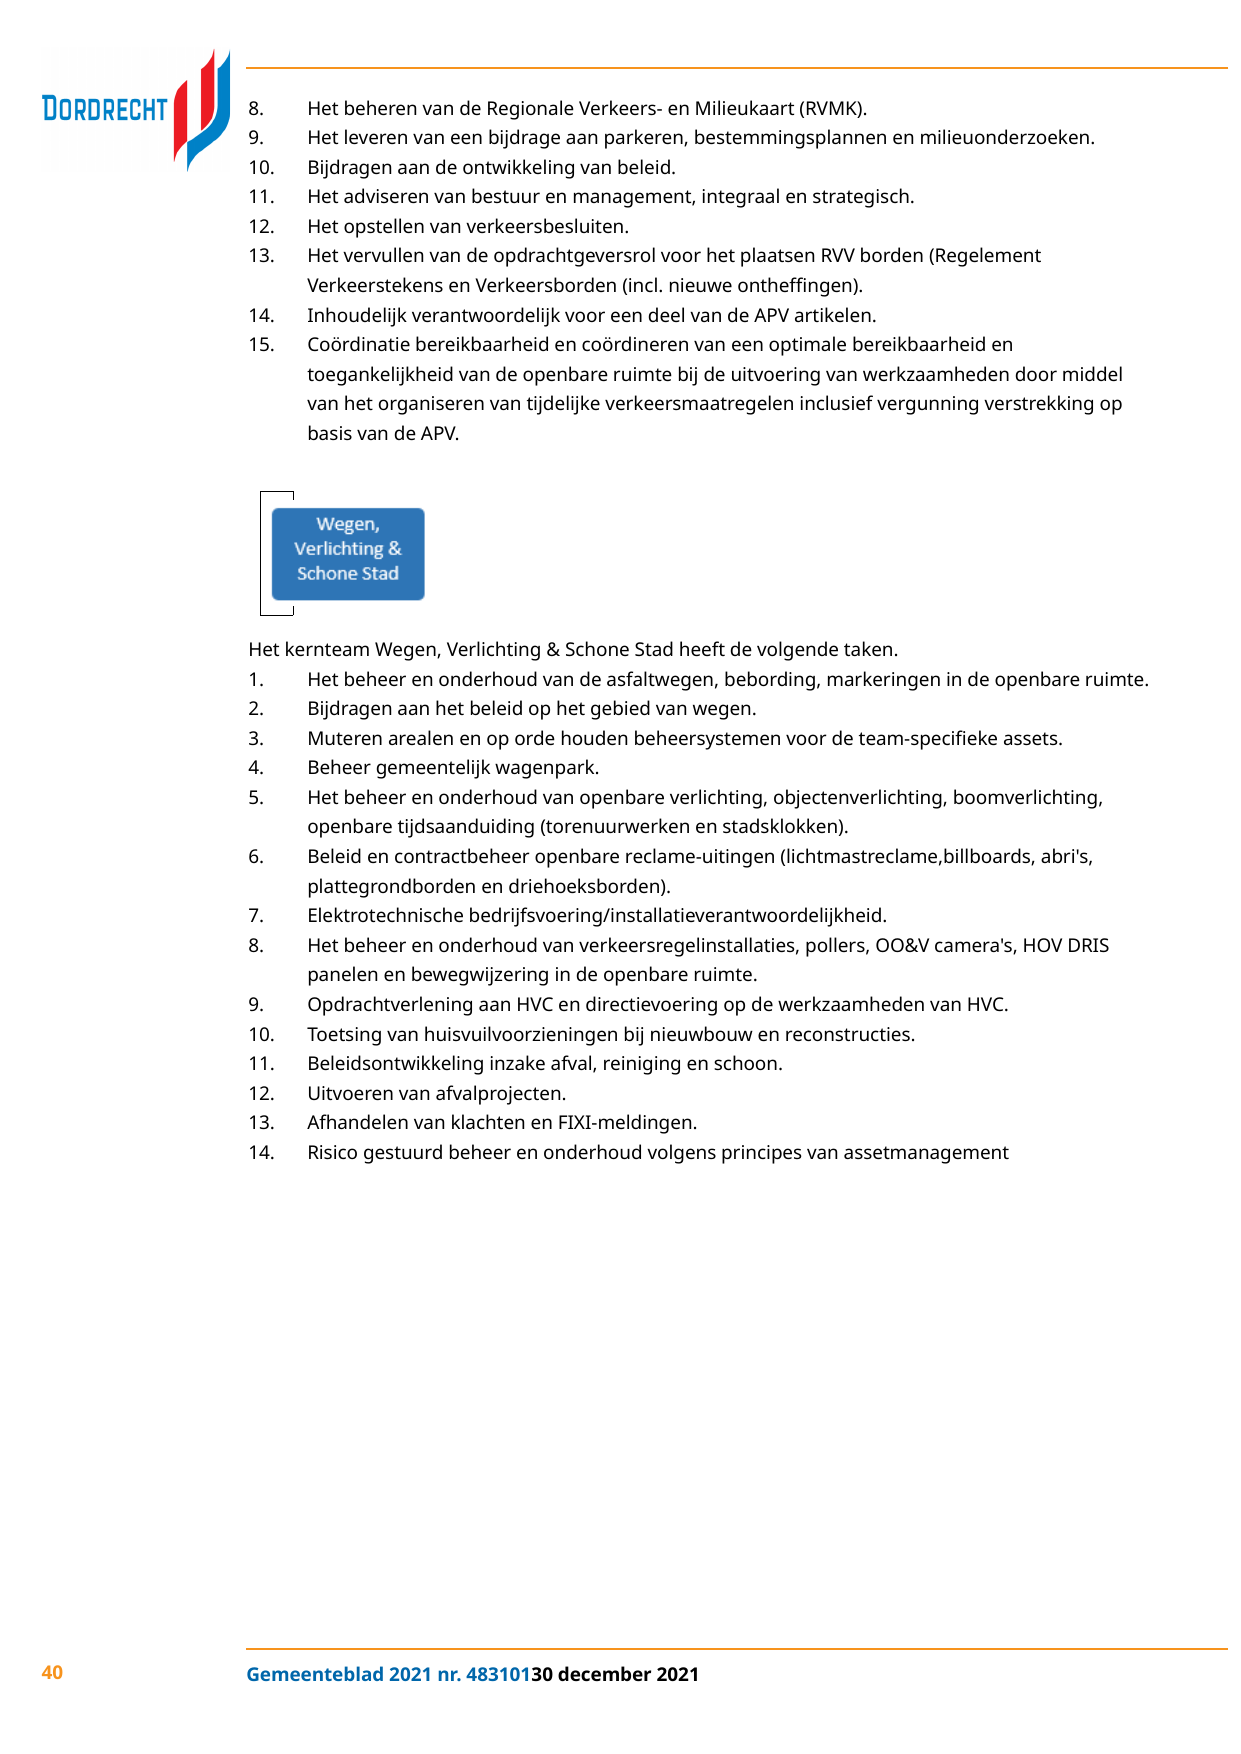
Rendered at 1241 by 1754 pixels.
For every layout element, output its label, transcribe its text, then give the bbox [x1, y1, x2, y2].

text Het kernteam Wegen, Verlichting & Schone Stad heeft de volgende taken. [248, 636, 1152, 662]
list Toetsing van huisvuilvoorzieningen bij nieuwbouw en reconstructies. [248, 1021, 1152, 1047]
picture [41, 47, 231, 172]
picture [268, 500, 447, 606]
list Beleid en contractbeheer openbare reclame-uitingen (lichtmastreclame,billboards, abri's, plattegrondborden en driehoeksborden). [248, 843, 1152, 899]
list Bijdragen aan het beleid op het gebied van wegen. [248, 695, 1152, 721]
list Afhandelen van klachten en FIXI-meldingen. [248, 1109, 1152, 1135]
list Beleidsontwikkeling inzake afval, reiniging en schoon. [248, 1050, 1152, 1076]
list Risico gestuurd beheer en onderhoud volgens principes van assetmanagement [248, 1139, 1152, 1165]
list Het beheren van de Regionale Verkeers- en Milieukaart (RVMK). [248, 95, 1152, 121]
list Inhoudelijk verantwoordelijk voor een deel van de APV artikelen. [248, 302, 1152, 328]
list Het beheer en onderhoud van openbare verlichting, objectenverlichting, boomverlichting, openbare tijdsaanduiding (torenuurwerken en stadsklokken). [248, 784, 1152, 839]
list Muteren arealen en op orde houden beheersystemen voor de team-specifieke assets. [248, 725, 1152, 751]
list Elektrotechnische bedrijfsvoering/installatieverantwoordelijkheid. [248, 902, 1152, 928]
list Bijdragen aan de ontwikkeling van beleid. [248, 154, 1152, 180]
list Het vervullen van de opdrachtgeversrol voor het plaatsen RVV borden (Regelement Verkeerstekens en Verkeersborden (incl. nieuwe ontheffingen). [248, 243, 1152, 298]
list Het leveren van een bijdrage aan parkeren, bestemmingsplannen en milieuonderzoeken. [248, 124, 1152, 150]
list Uitvoeren van afvalprojecten. [248, 1080, 1152, 1106]
list Beheer gemeentelijk wagenpark. [248, 754, 1152, 780]
list Het adviseren van bestuur en management, integraal en strategisch. [248, 183, 1152, 209]
list Het beheer en onderhoud van de asfaltwegen, bebording, markeringen in de openbare ruimte. [248, 666, 1152, 692]
list Opdrachtverlening aan HVC en directievoering op de werkzaamheden van HVC. [248, 991, 1152, 1017]
list Het opstellen van verkeersbesluiten. [248, 213, 1152, 239]
list Coördinatie bereikbaarheid en coördineren van een optimale bereikbaarheid en toegankelijkheid van de openbare ruimte bij de uitvoering van werkzaamheden door middel van het organiseren van tijdelijke verkeersmaatregelen inclusief vergunning verstrekking op basis van de APV. [248, 331, 1152, 446]
list Het beheer en onderhoud van verkeersregelinstallaties, pollers, OO&V camera's, HOV DRIS panelen en bewegwijzering in de openbare ruimte. [248, 932, 1152, 987]
